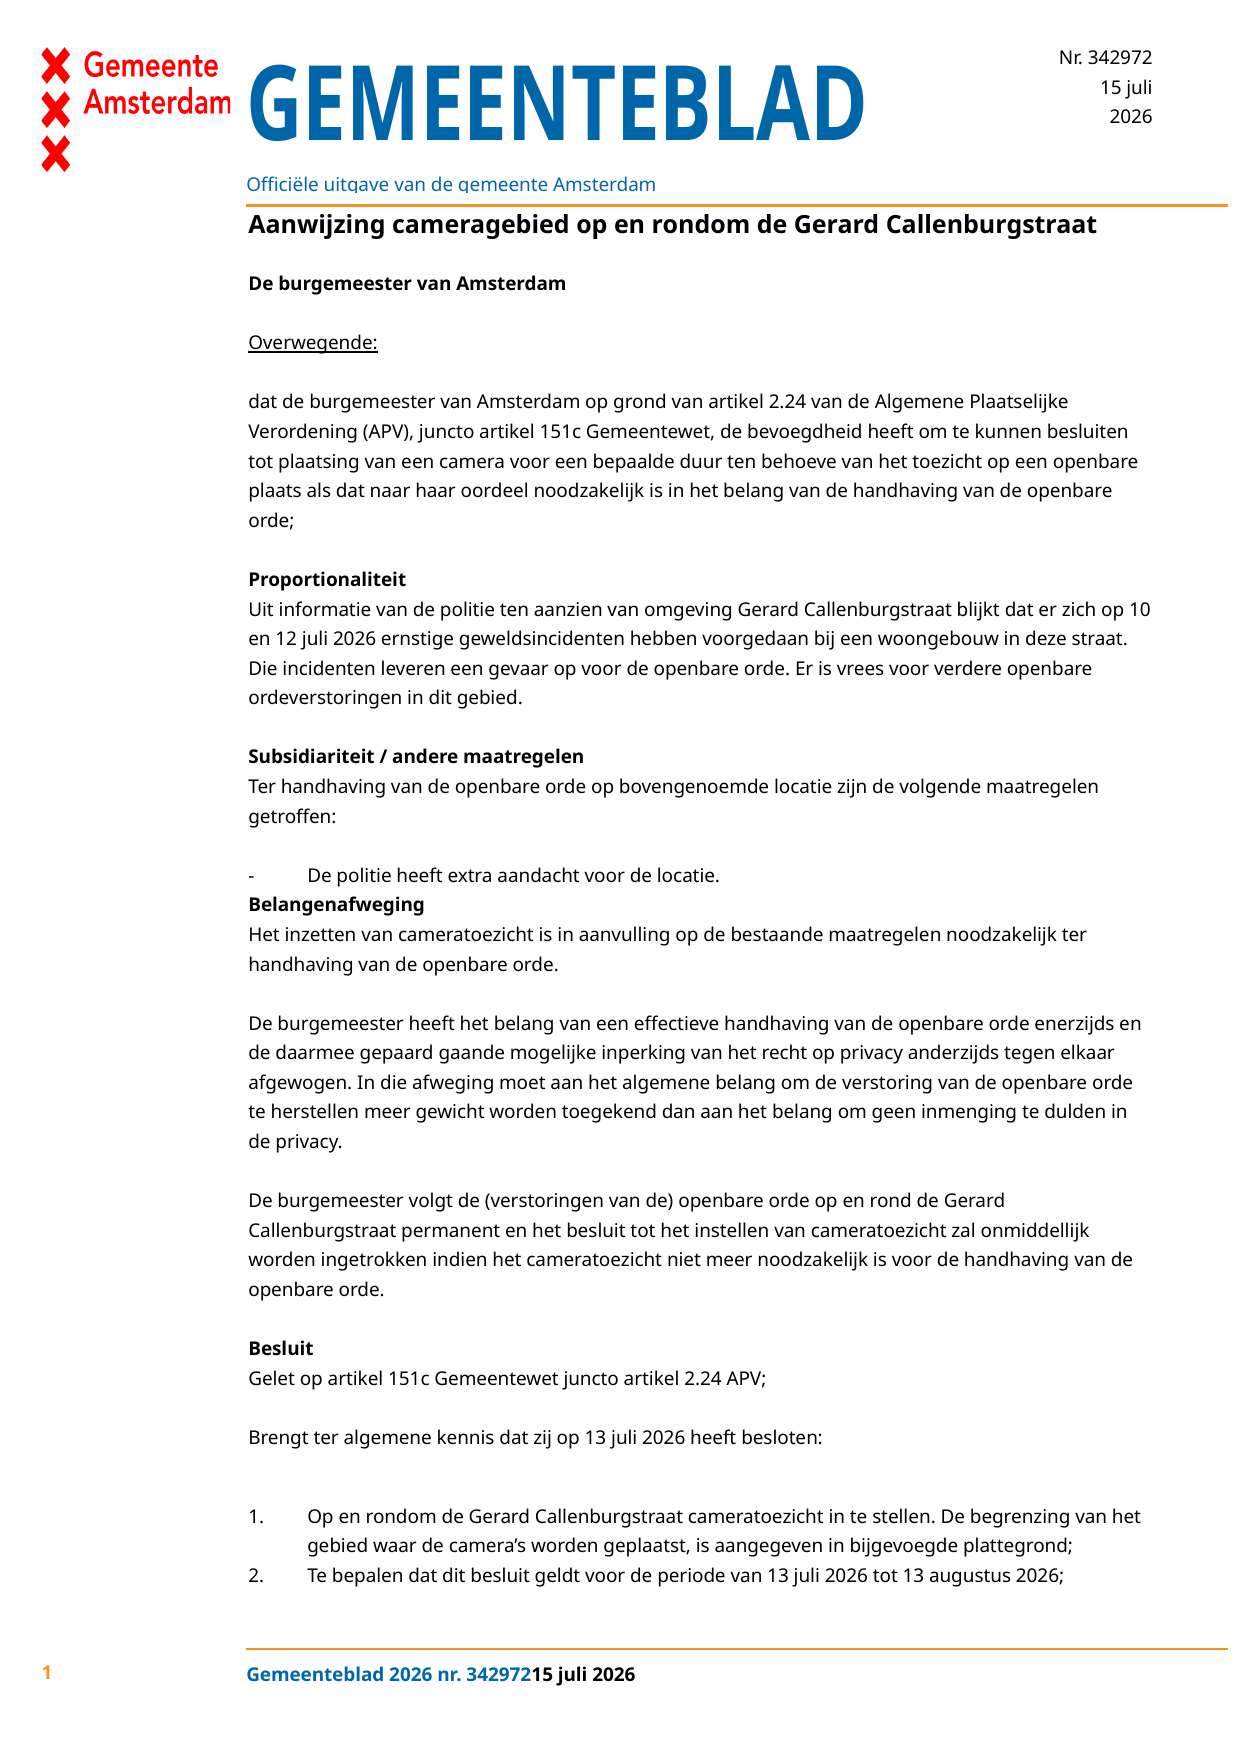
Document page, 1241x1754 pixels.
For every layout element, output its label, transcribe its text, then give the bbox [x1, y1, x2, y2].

text Het inzetten van cameratoezicht is in aanvulling op de bestaande maatregelen noodzakelijk ter handhaving van de openbare orde. [248, 921, 1152, 976]
text Aanwijzing cameragebied op en rondom de Gerard Callenburgstraat [248, 207, 1152, 241]
picture [41, 47, 231, 172]
list De politie heeft extra aandacht voor de locatie. [248, 862, 1152, 888]
text De burgemeester van Amsterdam [248, 270, 1152, 296]
text dat de burgemeester van Amsterdam op grond van artikel 2.24 van de Algemene Plaatselijke Verordening (APV), juncto artikel 151c Gemeentewet, de bevoegdheid heeft om te kunnen besluiten tot plaatsing van een camera voor een bepaalde duur ten behoeve van het toezicht op een openbare plaats als dat naar haar oordeel noodzakelijk is in het belang van de handhaving van de openbare orde; [248, 389, 1152, 533]
list Op en rondom de Gerard Callenburgstraat cameratoezicht in te stellen. De begrenzing van het gebied waar de camera’s worden geplaatst, is aangegeven in bijgevoegde plattegrond; [248, 1503, 1152, 1558]
text De burgemeester heeft het belang van een effectieve handhaving van de openbare orde enerzijds en de daarmee gepaard gaande mogelijke inperking van het recht op privacy anderzijds tegen elkaar afgewogen. In die afweging moet aan het algemene belang om de verstoring van de openbare orde te herstellen meer gewicht worden toegekend dan aan het belang om geen inmenging te dulden in de privacy. [248, 1010, 1152, 1154]
list Te bepalen dat dit besluit geldt voor de periode van 13 juli 2026 tot 13 augustus 2026; [248, 1562, 1152, 1588]
text Uit informatie van de politie ten aanzien van omgeving Gerard Callenburgstraat blijkt dat er zich op 10 en 12 juli 2026 ernstige geweldsincidenten hebben voorgedaan bij een woongebouw in deze straat. Die incidenten leveren een gevaar op voor de openbare orde. Er is vrees voor verdere openbare ordeverstoringen in dit gebied. [248, 596, 1152, 710]
text Subsidiariteit / andere maatregelen [248, 744, 1152, 769]
text Gelet op artikel 151c Gemeentewet juncto artikel 2.24 APV; [248, 1365, 1152, 1391]
text Overwegende: [248, 329, 1152, 355]
text Belangenafweging [248, 892, 1152, 917]
text Ter handhaving van de openbare orde op bovengenoemde locatie zijn de volgende maatregelen getroffen: [248, 773, 1152, 828]
text Proportionaliteit [248, 566, 1152, 592]
text De burgemeester volgt de (verstoringen van de) openbare orde op en rond de Gerard Callenburgstraat permanent en het besluit tot het instellen van cameratoezicht zal onmiddellijk worden ingetrokken indien het cameratoezicht niet meer noodzakelijk is voor de handhaving van de openbare orde. [248, 1187, 1152, 1302]
text Besluit [248, 1335, 1152, 1361]
text Brengt ter algemene kennis dat zij op 13 juli 2026 heeft besloten: [248, 1424, 1152, 1450]
